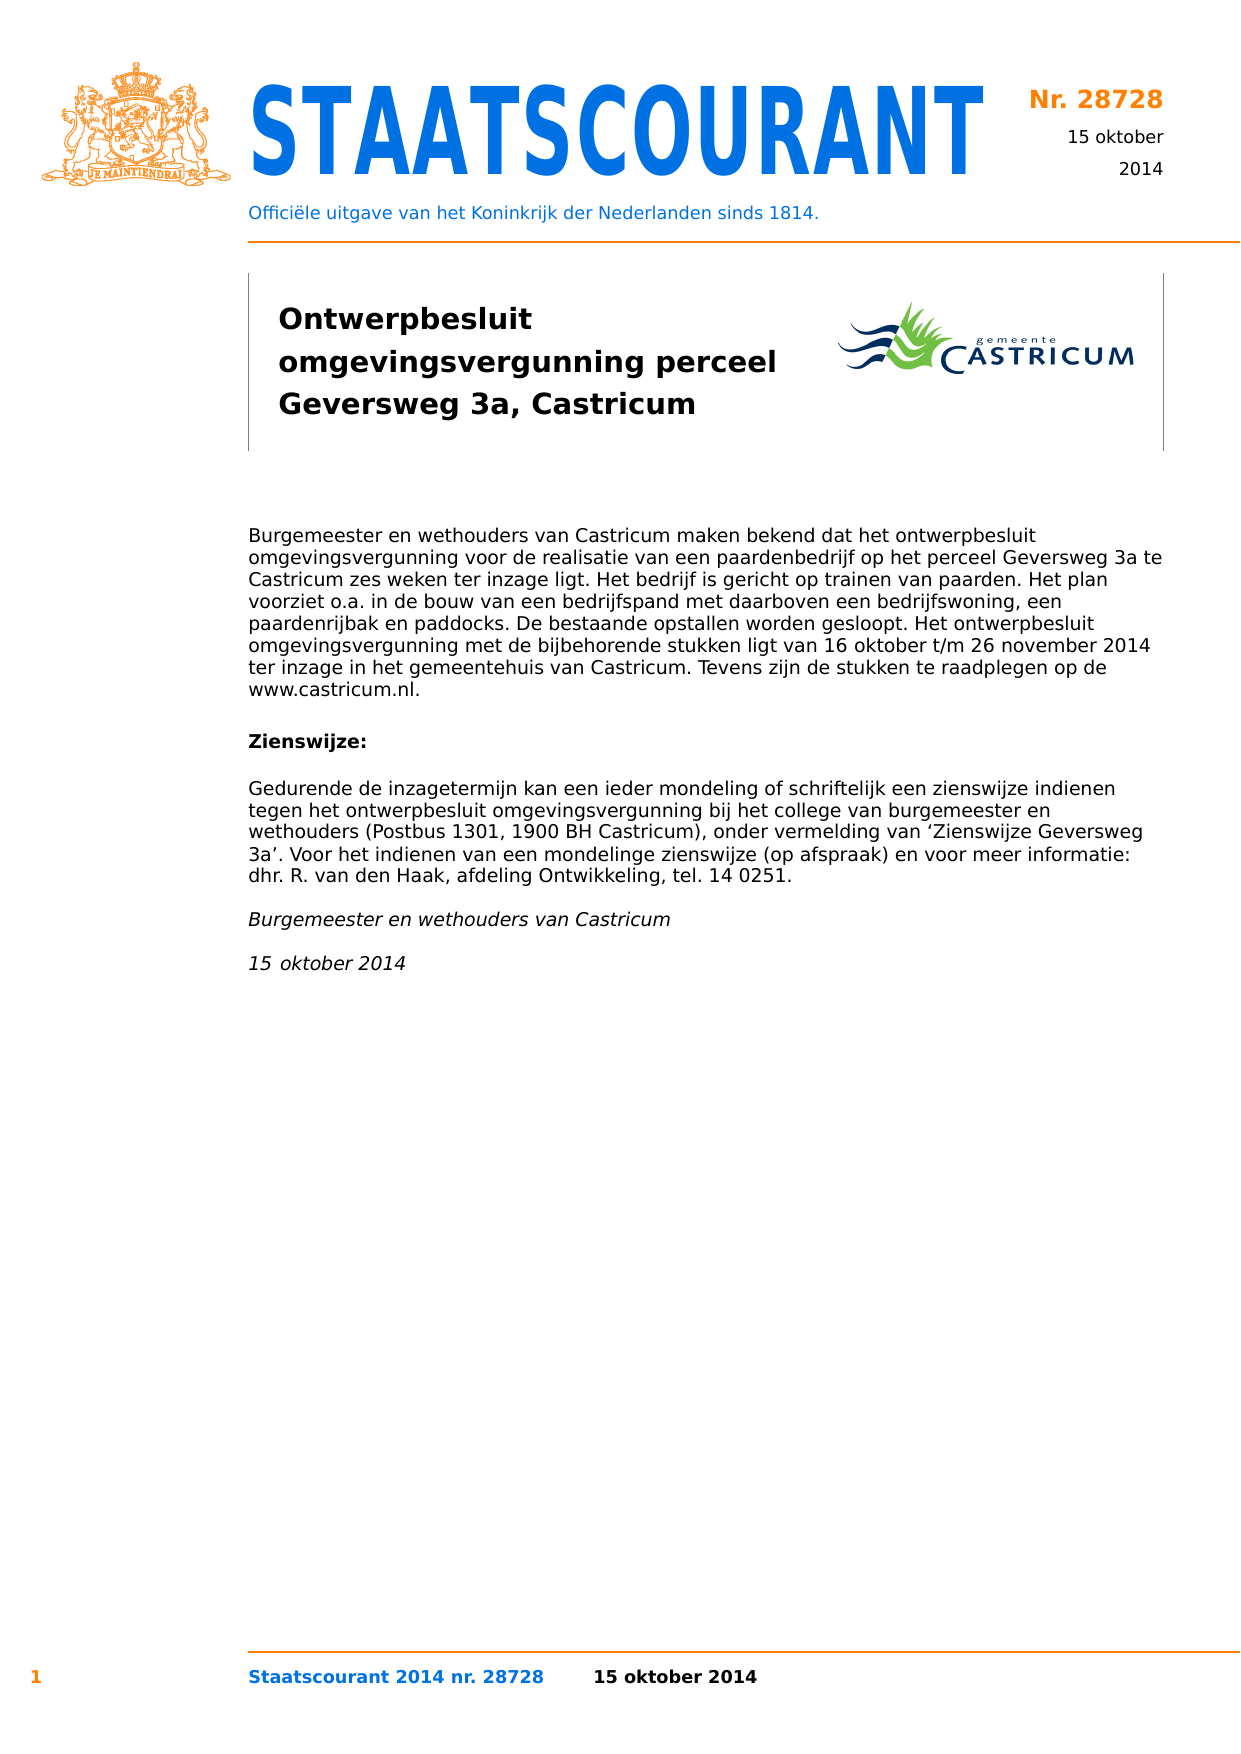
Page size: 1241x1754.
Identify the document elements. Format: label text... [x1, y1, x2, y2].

table_header STAATSCOURANT [248, 62, 998, 203]
subtitle Ontwerpbesluit omgevingsvergunning perceel Geversweg 3a, Castricum [249, 273, 1163, 451]
table_cell Officiële uitgave van het Koninkrijk der Nederlanden sinds 1814. [248, 203, 1240, 241]
table_cell 2014 [998, 153, 1240, 203]
text Burgemeester en wethouders van Castricum maken bekend dat het ontwerpbesluit omgevingsvergunning voor de realisatie van een paardenbedrijf op het perceel Geversweg 3a te Castricum zes weken ter inzage ligt. Het bedrijf is gericht op trainen van paarden. Het plan voorziet o.a. in de bouw van een bedrijfspand met daarboven een bedrijfswoning, een paardenrijbak en paddocks. De bestaande opstallen worden gesloopt. Het ontwerpbesluit omgevingsvergunning met de bijbehorende stukken ligt van 16 oktober t/m 26 november 2014 ter inzage in het gemeentehuis van Castricum. Tevens zijn de stukken te raadplegen op de www.castricum.nl. [248, 525, 1163, 701]
text Gedurende de inzagetermijn kan een ieder mondeling of schriftelijk een zienswijze indienen tegen het ontwerpbesluit omgevingsvergunning bij het college van burgemeester en wethouders (Postbus 1301, 1900 BH Castricum), onder vermelding van ‘Zienswijze Geversweg 3a’. Voor het indienen van een mondelinge zienswijze (op afspraak) en voor meer informatie: dhr. R. van den Haak, afdeling Ontwikkeling, tel. 14 0251. [248, 777, 1163, 887]
text Burgemeester en wethouders van Castricum [248, 909, 1163, 931]
table_cell 15 oktober [998, 121, 1240, 153]
table_header [25, 62, 248, 241]
subtitle Zienswijze: [248, 731, 1163, 752]
table_header Nr. 28728 [998, 62, 1240, 121]
picture [838, 302, 1134, 374]
picture [41, 62, 231, 186]
text 15 oktober 2014 [248, 953, 1163, 975]
